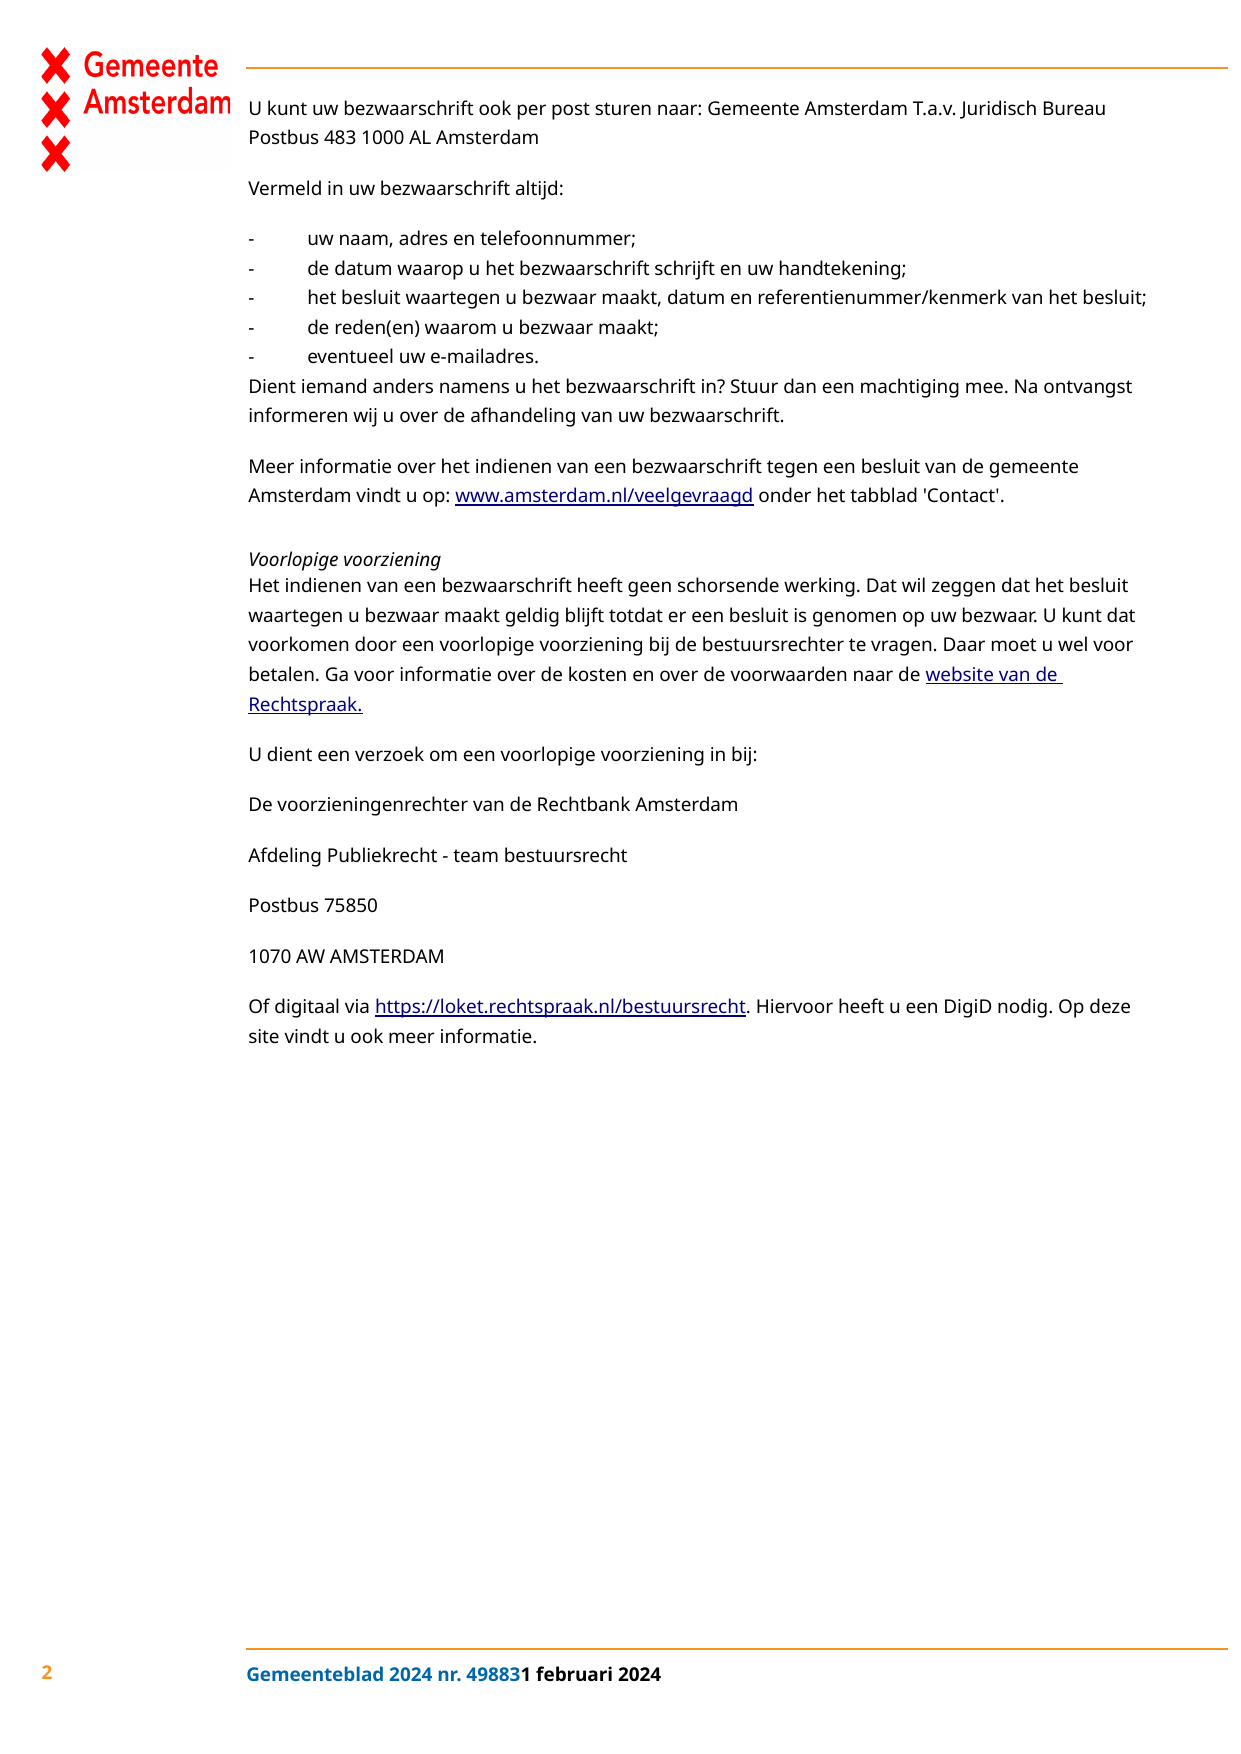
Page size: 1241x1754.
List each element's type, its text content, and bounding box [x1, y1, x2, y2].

picture [41, 47, 231, 172]
text Meer informatie over het indienen van een bezwaarschrift tegen een besluit van de gemeente Amsterdam vindt u op: www.amsterdam.nl/veelgevraagd onder het tabblad 'Contact'. [248, 453, 1152, 508]
text U dient een verzoek om een voorlopige voorziening in bij: [248, 741, 1152, 767]
text Of digitaal via https://loket.rechtspraak.nl/bestuursrecht. Hiervoor heeft u een DigiD nodig. Op deze site vindt u ook meer informatie. [248, 993, 1152, 1048]
list het besluit waartegen u bezwaar maakt, datum en referentienummer/kenmerk van het besluit; [248, 284, 1152, 310]
text Postbus 75850 [248, 892, 1152, 918]
list uw naam, adres en telefoonnummer; [248, 225, 1152, 251]
text Het indienen van een bezwaarschrift heeft geen schorsende werking. Dat wil zeggen dat het besluit waartegen u bezwaar maakt geldig blijft totdat er een besluit is genomen op uw bezwaar. U kunt dat voorkomen door een voorlopige voorziening bij de bestuursrechter te vragen. Daar moet u wel voor betalen. Ga voor informatie over de kosten en over de voorwaarden naar de website van de Rechtspraak. [248, 572, 1152, 716]
text Vermeld in uw bezwaarschrift altijd: [248, 175, 1152, 201]
text Dient iemand anders namens u het bezwaarschrift in? Stuur dan een machtiging mee. Na ontvangst informeren wij u over de afhandeling van uw bezwaarschrift. [248, 373, 1152, 428]
text U kunt uw bezwaarschrift ook per post sturen naar: Gemeente Amsterdam T.a.v. Juridisch Bureau Postbus 483 1000 AL Amsterdam [248, 95, 1152, 150]
text Afdeling Publiekrecht - team bestuursrecht [248, 842, 1152, 868]
text De voorzieningenrechter van de Rechtbank Amsterdam [248, 792, 1152, 817]
list eventueel uw e-mailadres. [248, 343, 1152, 369]
list de datum waarop u het bezwaarschrift schrijft en uw handtekening; [248, 255, 1152, 281]
text 1070 AW AMSTERDAM [248, 943, 1152, 968]
text Voorlopige voorziening [248, 547, 1152, 572]
list de reden(en) waarom u bezwaar maakt; [248, 314, 1152, 340]
